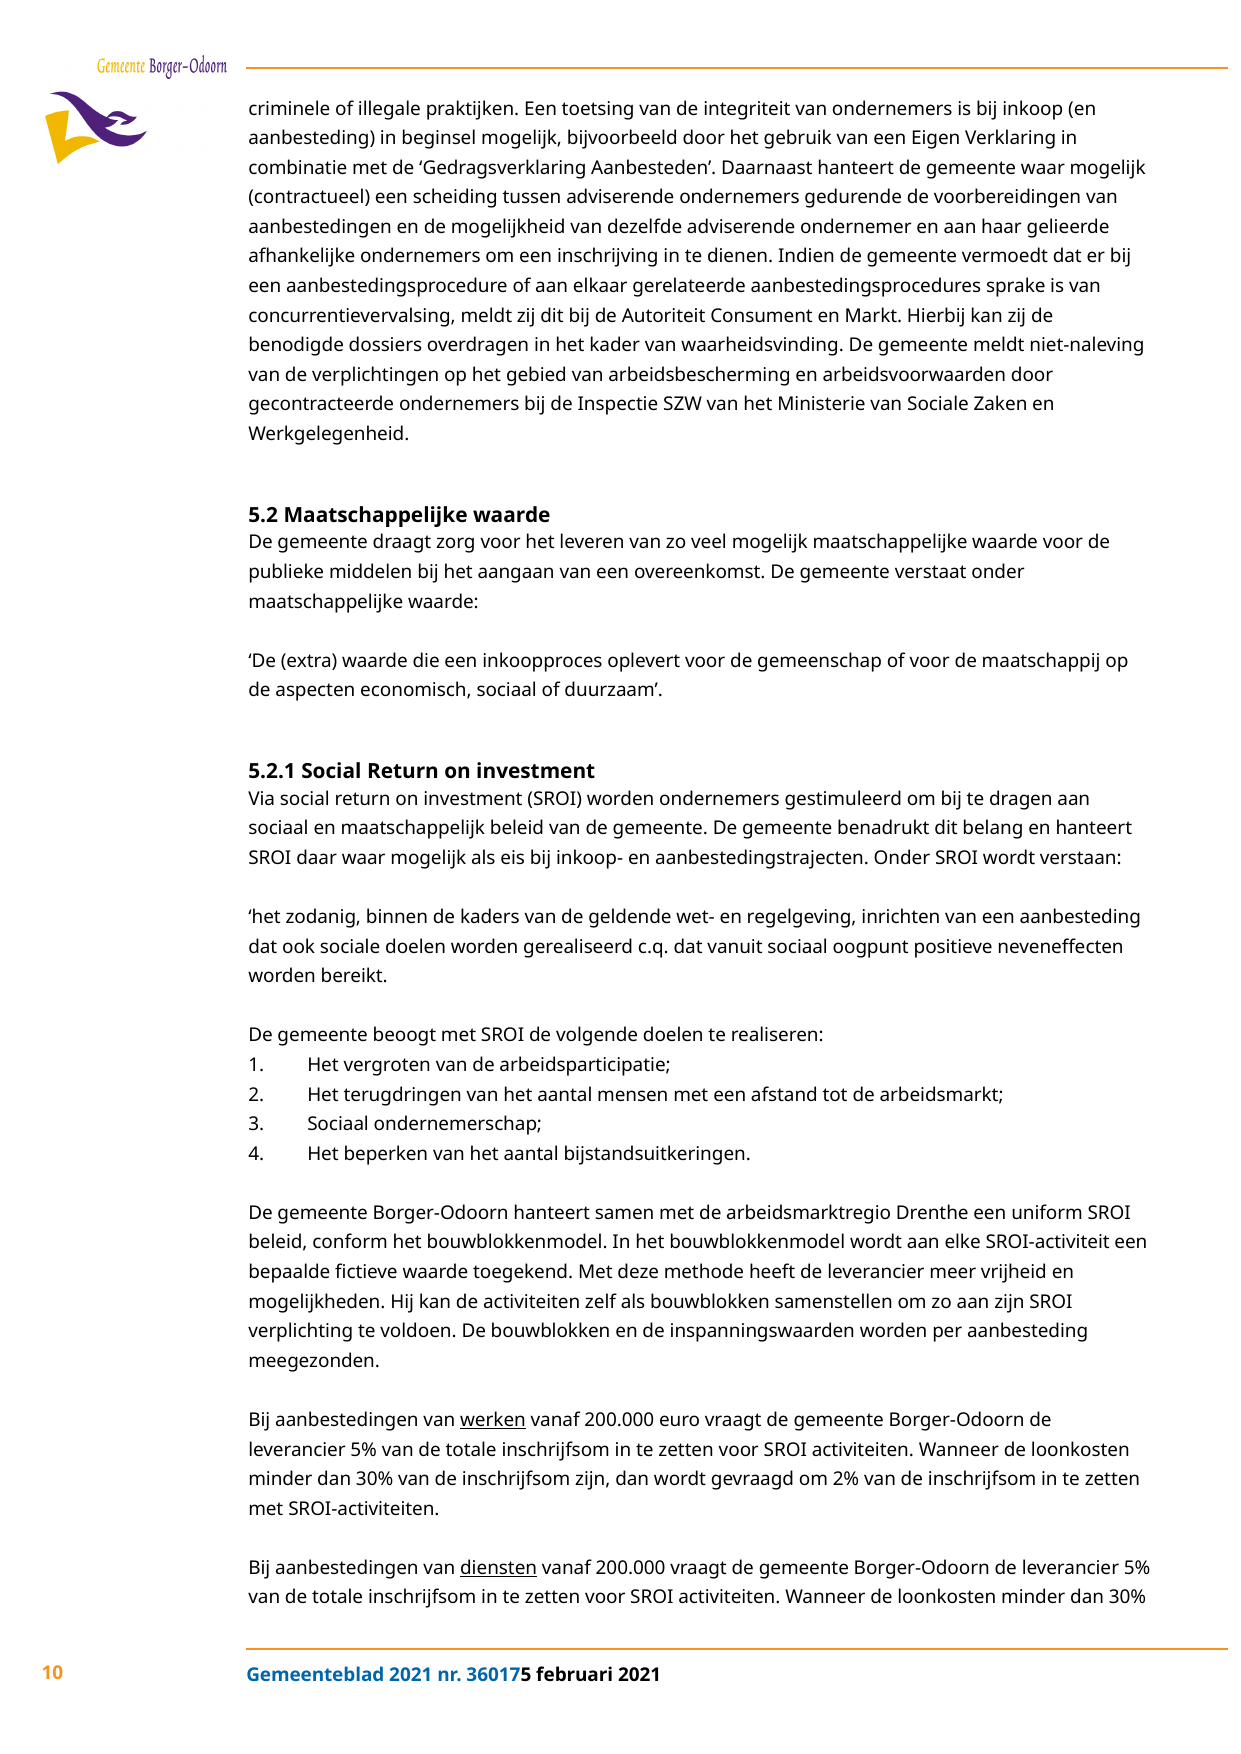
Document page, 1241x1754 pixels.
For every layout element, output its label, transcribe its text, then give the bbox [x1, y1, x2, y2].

list Sociaal ondernemerschap; [248, 1110, 1152, 1136]
text ‘De (extra) waarde die een inkoopproces oplevert voor de gemeenschap of voor de maatschappij op de aspecten economisch, sociaal of duurzaam’. [248, 647, 1152, 702]
text 5.2 Maatschappelijke waarde [248, 500, 1152, 529]
list Het beperken van het aantal bijstandsuitkeringen. [248, 1140, 1152, 1166]
text De gemeente beoogt met SROI de volgende doelen te realiseren: [248, 1022, 1152, 1047]
text ‘het zodanig, binnen de kaders van de geldende wet- en regelgeving, inrichten van een aanbesteding dat ook sociale doelen worden gerealiseerd c.q. dat vanuit sociaal oogpunt positieve neveneffecten worden bereikt. [248, 903, 1152, 988]
picture [41, 47, 231, 172]
text Bij aanbestedingen van diensten vanaf 200.000 vraagt de gemeente Borger-Odoorn de leverancier 5% van de totale inschrijfsom in te zetten voor SROI activiteiten. Wanneer de loonkosten minder dan 30% [248, 1554, 1152, 1609]
list Het vergroten van de arbeidsparticipatie; [248, 1051, 1152, 1077]
text De gemeente Borger-Odoorn hanteert samen met de arbeidsmarktregio Drenthe een uniform SROI beleid, conform het bouwblokkenmodel. In het bouwblokkenmodel wordt aan elke SROI-activiteit een bepaalde fictieve waarde toegekend. Met deze methode heeft de leverancier meer vrijheid en mogelijkheden. Hij kan de activiteiten zelf als bouwblokken samenstellen om zo aan zijn SROI verplichting te voldoen. De bouwblokken en de inspanningswaarden worden per aanbesteding meegezonden. [248, 1199, 1152, 1373]
text criminele of illegale praktijken. Een toetsing van de integriteit van ondernemers is bij inkoop (en aanbesteding) in beginsel mogelijk, bijvoorbeeld door het gebruik van een Eigen Verklaring in combinatie met de ‘Gedragsverklaring Aanbesteden’. Daarnaast hanteert de gemeente waar mogelijk (contractueel) een scheiding tussen adviserende ondernemers gedurende de voorbereidingen van aanbestedingen en de mogelijkheid van dezelfde adviserende ondernemer en aan haar gelieerde afhankelijke ondernemers om een inschrijving in te dienen. Indien de gemeente vermoedt dat er bij een aanbestedingsprocedure of aan elkaar gerelateerde aanbestedingsprocedures sprake is van concurrentievervalsing, meldt zij dit bij de Autoriteit Consument en Markt. Hierbij kan zij de benodigde dossiers overdragen in het kader van waarheidsvinding. De gemeente meldt niet-naleving van de verplichtingen op het gebied van arbeidsbescherming en arbeidsvoorwaarden door gecontracteerde ondernemers bij de Inspectie SZW van het Ministerie van Sociale Zaken en Werkgelegenheid. [248, 95, 1152, 446]
text Bij aanbestedingen van werken vanaf 200.000 euro vraagt de gemeente Borger-Odoorn de leverancier 5% van de totale inschrijfsom in te zetten voor SROI activiteiten. Wanneer de loonkosten minder dan 30% van de inschrijfsom zijn, dan wordt gevraagd om 2% van de inschrijfsom in te zetten met SROI-activiteiten. [248, 1406, 1152, 1521]
text De gemeente draagt zorg voor het leveren van zo veel mogelijk maatschappelijke waarde voor de publieke middelen bij het aangaan van een overeenkomst. De gemeente verstaat onder maatschappelijke waarde: [248, 529, 1152, 613]
text 5.2.1 Social Return on investment [248, 757, 1152, 785]
text Via social return on investment (SROI) worden ondernemers gestimuleerd om bij te dragen aan sociaal en maatschappelijk beleid van de gemeente. De gemeente benadrukt dit belang en hanteert SROI daar waar mogelijk als eis bij inkoop- en aanbestedingstrajecten. Onder SROI wordt verstaan: [248, 785, 1152, 870]
list Het terugdringen van het aantal mensen met een afstand tot de arbeidsmarkt; [248, 1081, 1152, 1107]
